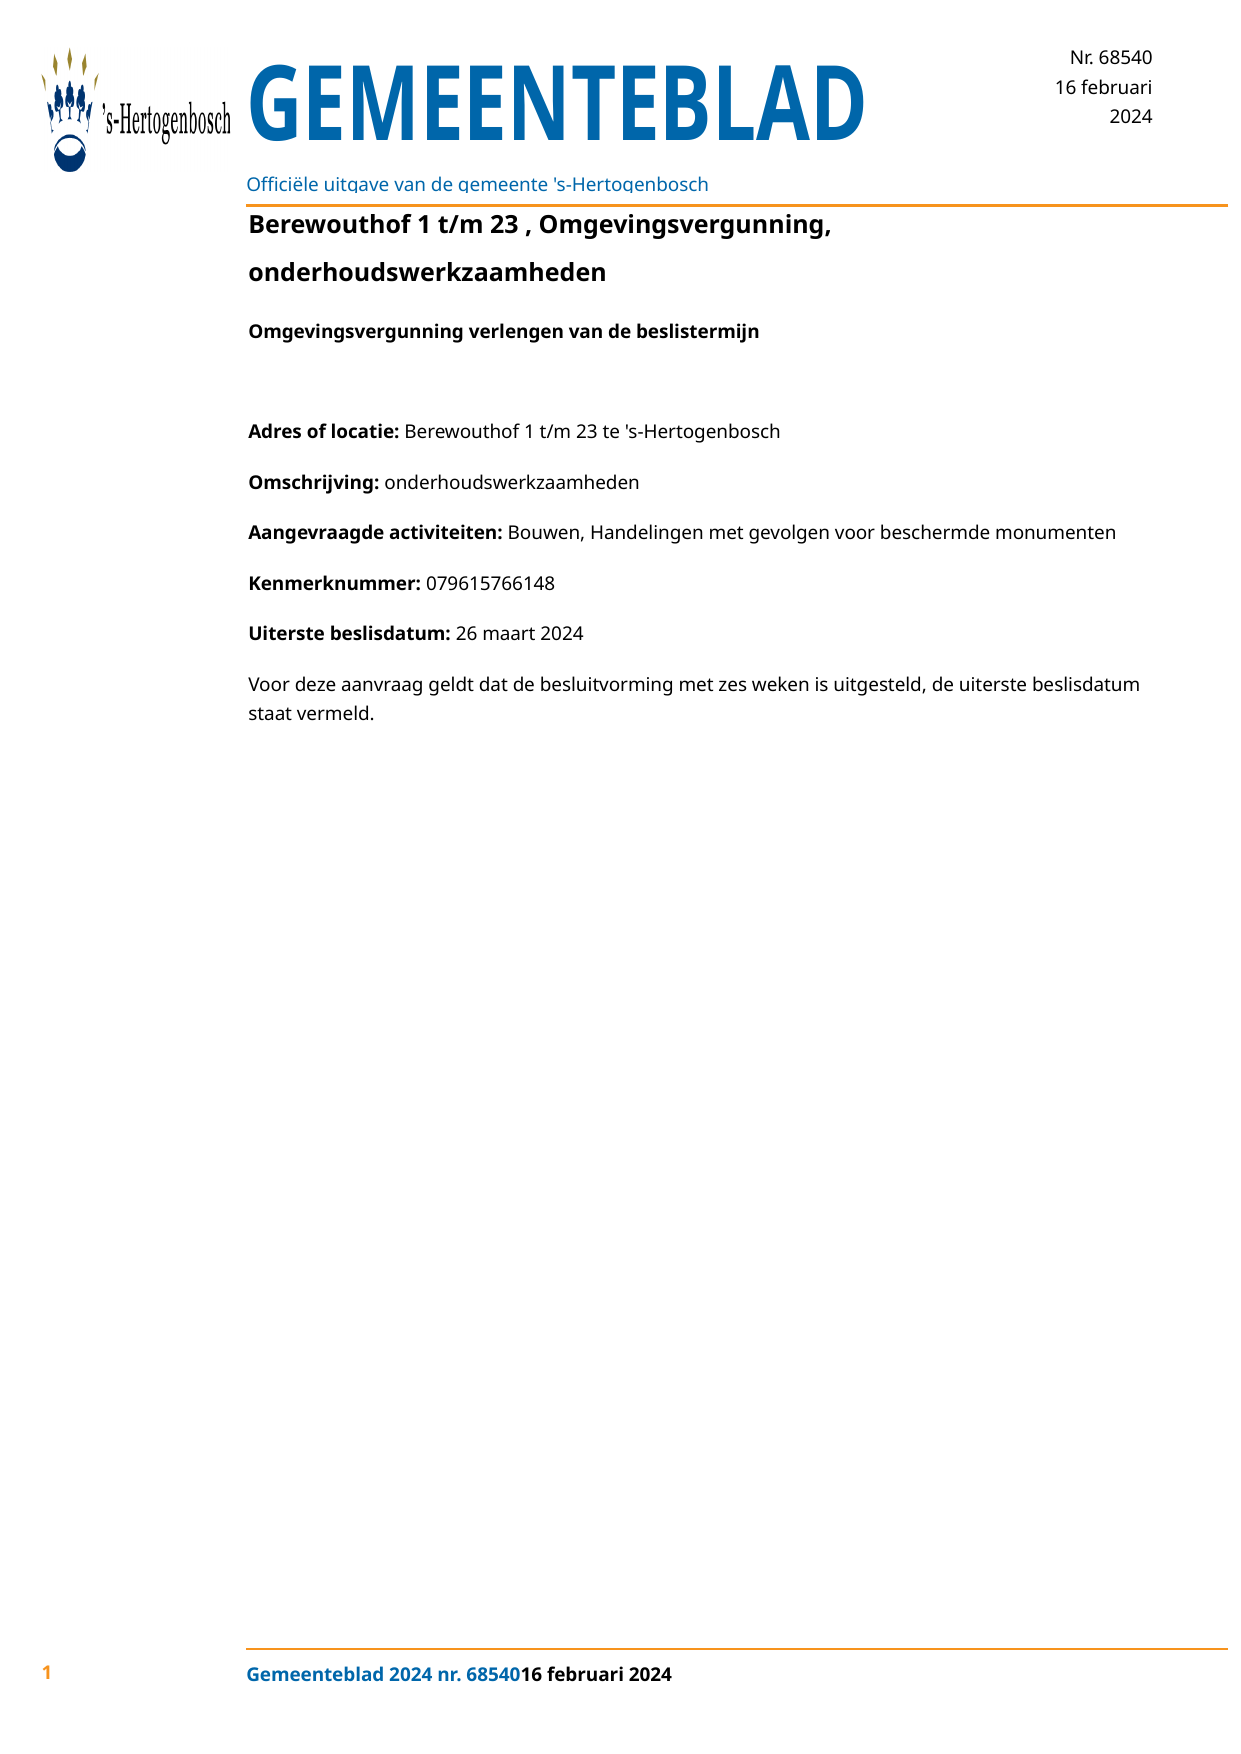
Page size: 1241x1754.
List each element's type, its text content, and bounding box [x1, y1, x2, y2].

text Uiterste beslisdatum: 26 maart 2024 [248, 620, 1152, 646]
text Omgevingsvergunning verlengen van de beslistermijn [248, 318, 1152, 344]
text Berewouthof 1 t/m 23 , Omgevingsvergunning, onderhoudswerkzaamheden [248, 207, 1152, 288]
text Aangevraagde activiteiten: Bouwen, Handelingen met gevolgen voor beschermde monumenten [248, 519, 1152, 545]
text Adres of locatie: Berewouthof 1 t/m 23 te 's-Hertogenbosch [248, 419, 1152, 444]
text Voor deze aanvraag geldt dat de besluitvorming met zes weken is uitgesteld, de uiterste beslisdatum staat vermeld. [248, 671, 1152, 726]
text Kenmerknummer: 079615766148 [248, 570, 1152, 596]
text Omschrijving: onderhoudswerkzaamheden [248, 469, 1152, 495]
picture [41, 47, 231, 172]
